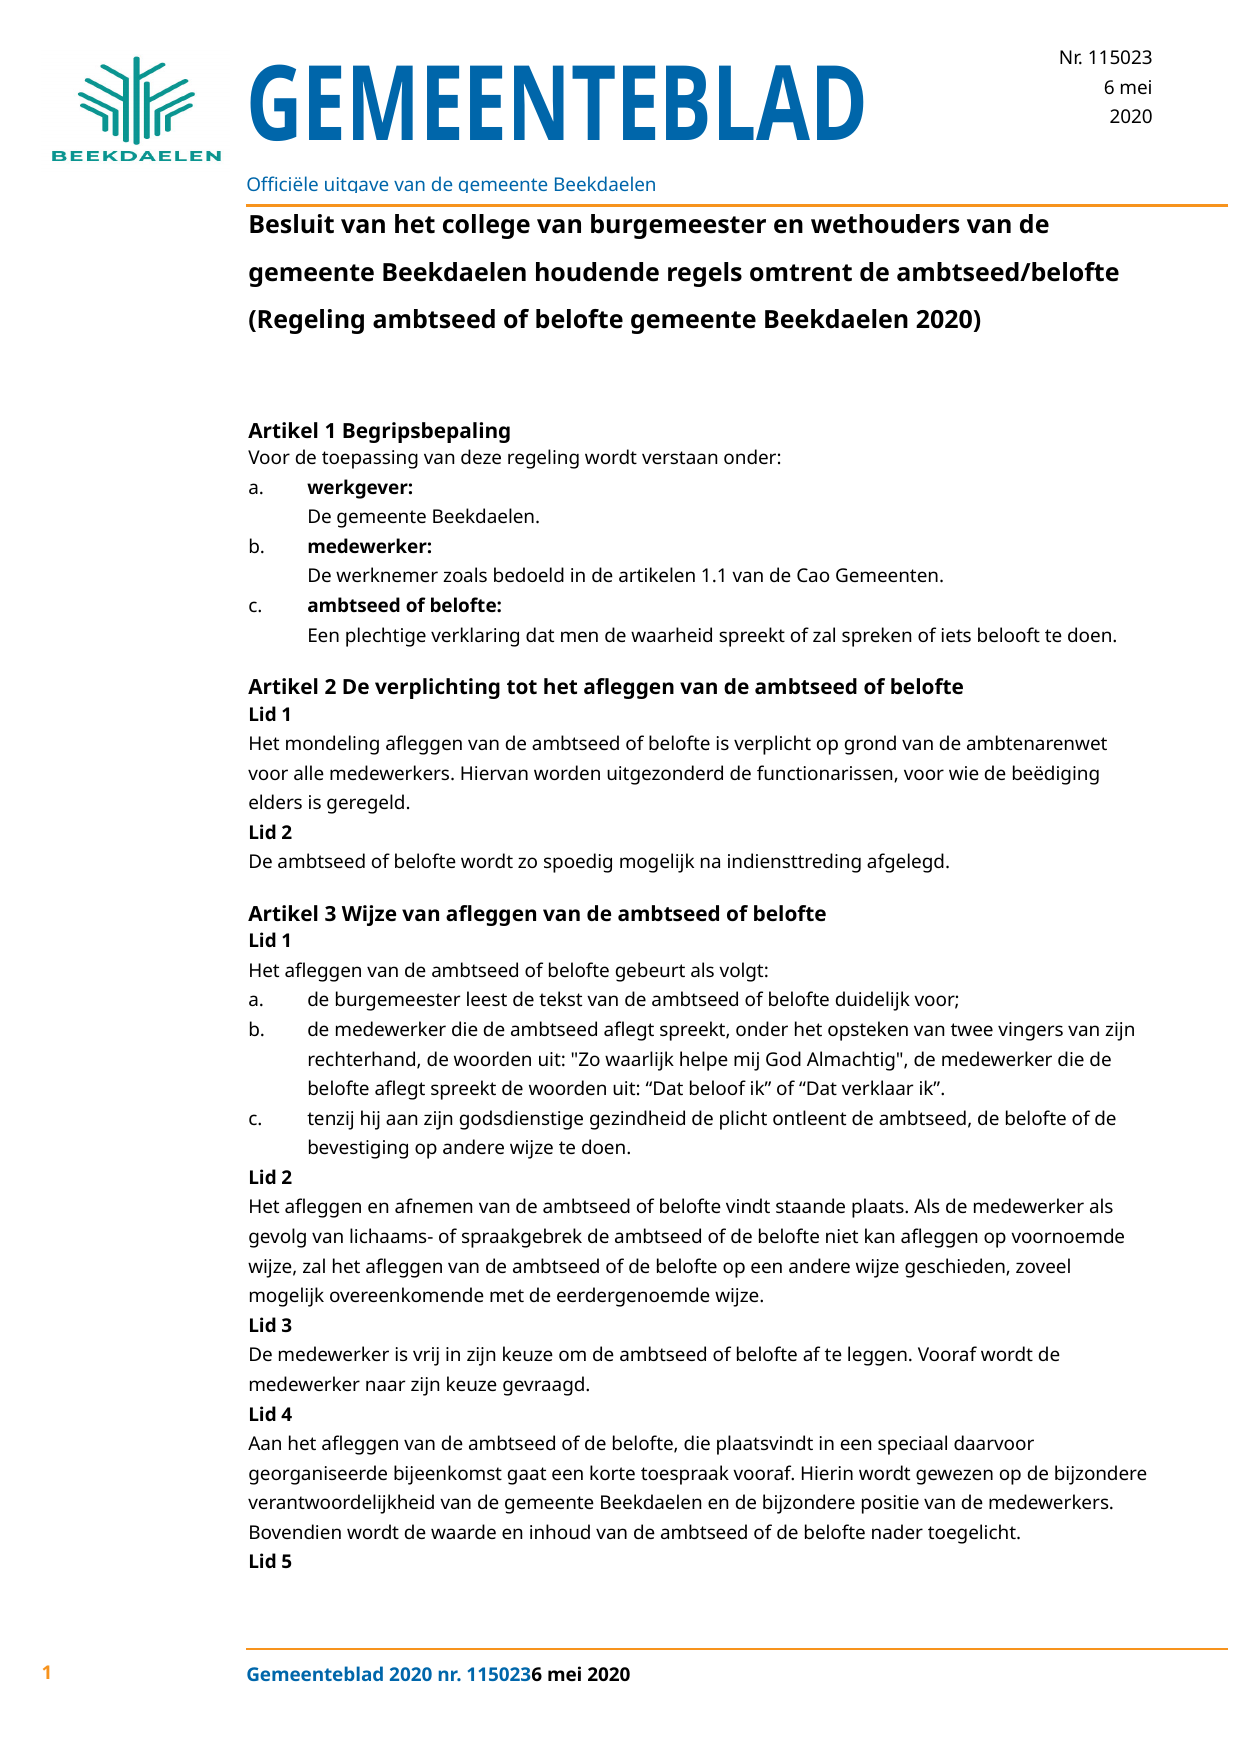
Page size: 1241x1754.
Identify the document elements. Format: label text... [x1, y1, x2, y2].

text Lid 1 [248, 701, 1152, 726]
list de medewerker die de ambtseed aflegt spreekt, onder het opsteken van twee vingers van zijn rechterhand, de woorden uit: "Zo waarlijk helpe mij God Almachtig", de medewerker die de belofte aflegt spreekt de woorden uit: “Dat beloof ik” of “Dat verklaar ik”. [248, 1016, 1152, 1101]
text Artikel 2 De verplichting tot het afleggen van de ambtseed of belofte [248, 672, 1152, 701]
list medewerker: [248, 533, 1152, 559]
text Besluit van het college van burgemeester en wethouders van de gemeente Beekdaelen houdende regels omtrent de ambtseed/belofte (Regeling ambtseed of belofte gemeente Beekdaelen 2020) [248, 207, 1152, 336]
text Het afleggen en afnemen van de ambtseed of belofte vindt staande plaats. Als de medewerker als gevolg van lichaams- of spraakgebrek de ambtseed of de belofte niet kan afleggen op voornoemde wijze, zal het afleggen van de ambtseed of de belofte op een andere wijze geschieden, zoveel mogelijk overeenkomende met de eerdergenoemde wijze. [248, 1194, 1152, 1308]
text Lid 2 [248, 1164, 1152, 1190]
text Lid 5 [248, 1549, 1152, 1574]
text Het mondeling afleggen van de ambtseed of belofte is verplicht op grond van de ambtenarenwet voor alle medewerkers. Hiervan worden uitgezonderd de functionarissen, voor wie de beëdiging elders is geregeld. [248, 730, 1152, 815]
text Lid 2 [248, 819, 1152, 845]
text De ambtseed of belofte wordt zo spoedig mogelijk na indiensttreding afgelegd. [248, 849, 1152, 874]
list werkgever: [248, 474, 1152, 500]
list De werknemer zoals bedoeld in de artikelen 1.1 van de Cao Gemeenten. [248, 563, 1152, 588]
list De gemeente Beekdaelen. [248, 503, 1152, 529]
list de burgemeester leest de tekst van de ambtseed of belofte duidelijk voor; [248, 987, 1152, 1012]
text Artikel 3 Wijze van afleggen van de ambtseed of belofte [248, 899, 1152, 927]
list Een plechtige verklaring dat men de waarheid spreekt of zal spreken of iets belooft te doen. [248, 622, 1152, 648]
list ambtseed of belofte: [248, 592, 1152, 618]
text Het afleggen van de ambtseed of belofte gebeurt als volgt: [248, 957, 1152, 983]
text Lid 4 [248, 1401, 1152, 1427]
text Artikel 1 Begripsbepaling [248, 416, 1152, 444]
list tenzij hij aan zijn godsdienstige gezindheid de plicht ontleent de ambtseed, de belofte of de bevestiging op andere wijze te doen. [248, 1105, 1152, 1160]
text Lid 1 [248, 927, 1152, 953]
text Voor de toepassing van deze regeling wordt verstaan onder: [248, 444, 1152, 470]
text Aan het afleggen van de ambtseed of de belofte, die plaatsvindt in een speciaal daarvoor georganiseerde bijeenkomst gaat een korte toespraak vooraf. Hierin wordt gewezen op de bijzondere verantwoordelijkheid van de gemeente Beekdaelen en de bijzondere positie van de medewerkers. Bovendien wordt de waarde en inhoud van de ambtseed of de belofte nader toegelicht. [248, 1430, 1152, 1545]
text De medewerker is vrij in zijn keuze om de ambtseed of belofte af te leggen. Vooraf wordt de medewerker naar zijn keuze gevraagd. [248, 1342, 1152, 1397]
text Lid 3 [248, 1312, 1152, 1338]
picture [41, 47, 231, 172]
